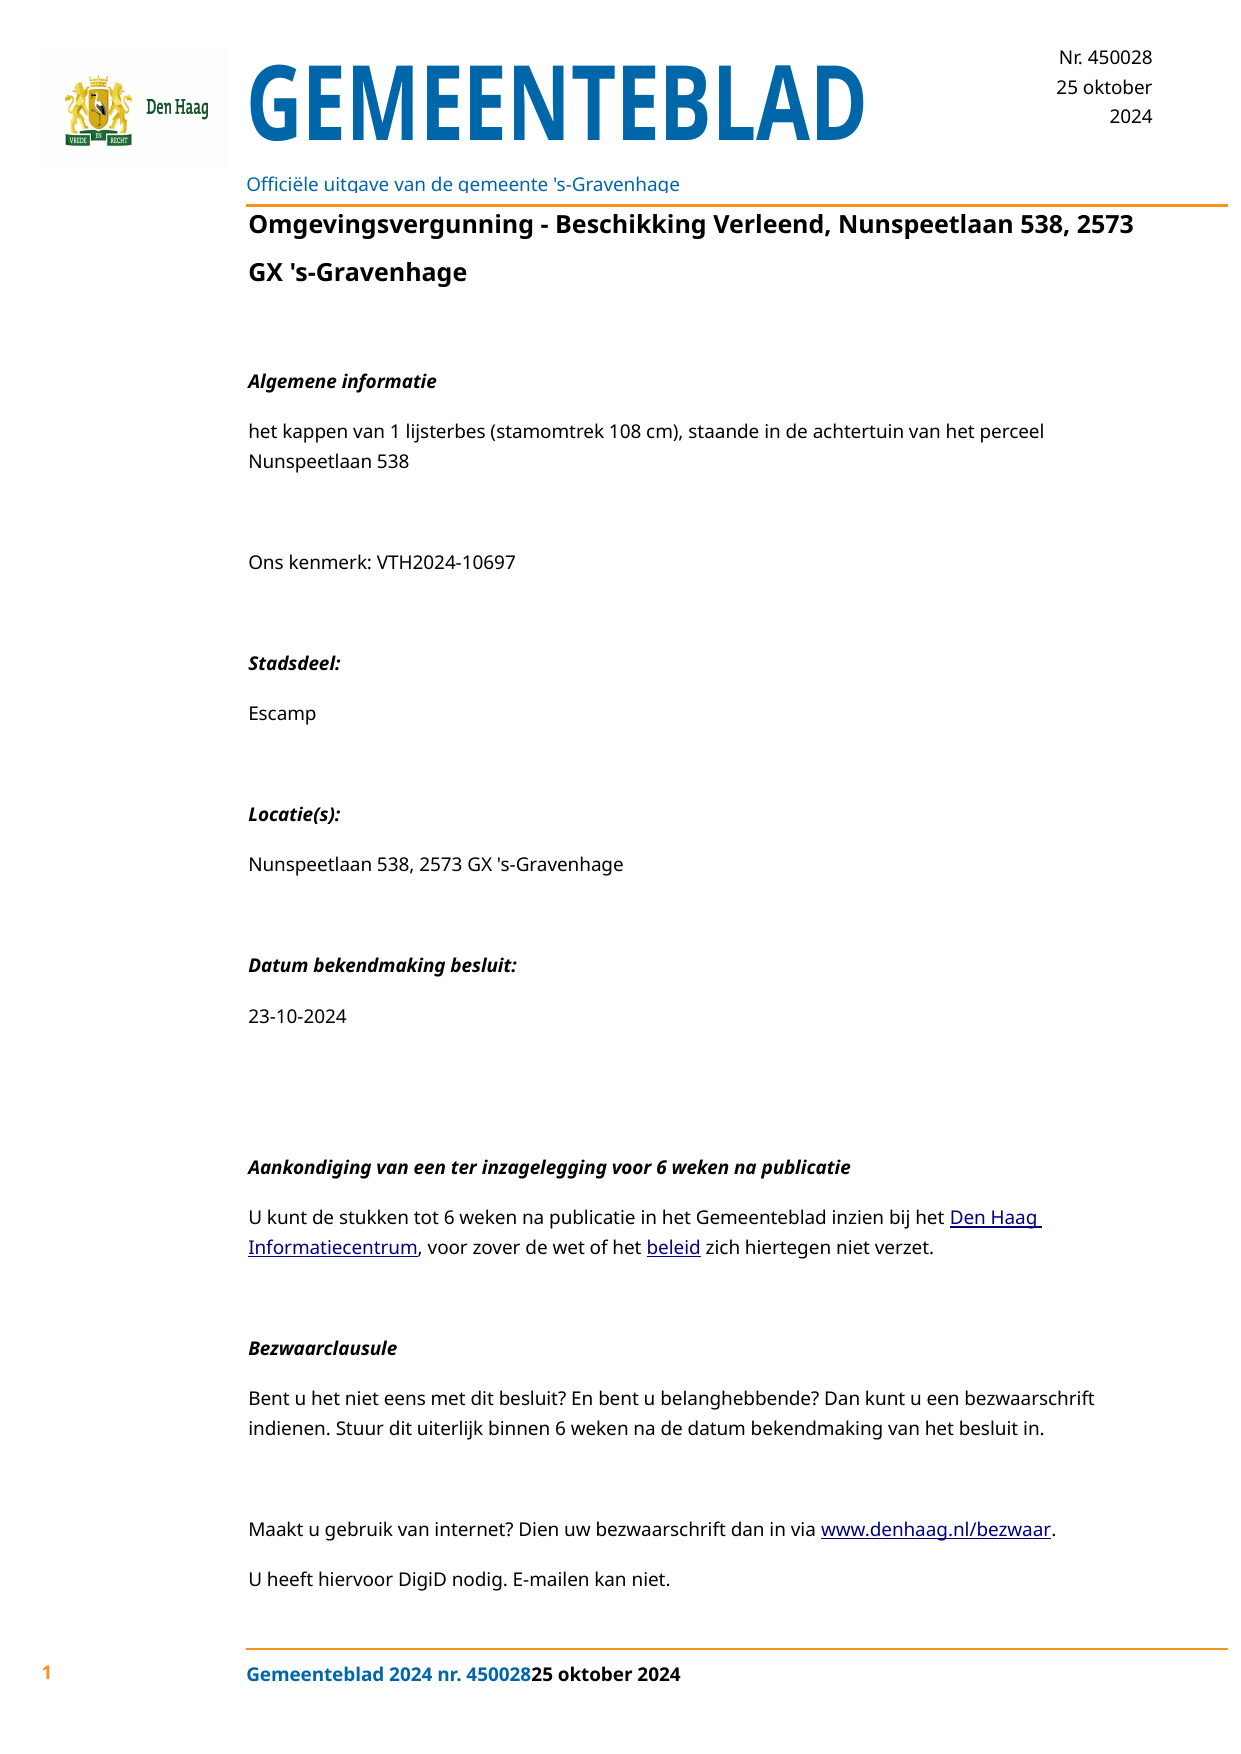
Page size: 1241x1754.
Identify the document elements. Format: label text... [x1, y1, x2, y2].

text het kappen van 1 lijsterbes (stamomtrek 108 cm), staande in de achtertuin van het perceel Nunspeetlaan 538 [248, 419, 1152, 474]
text Locatie(s): [248, 801, 1152, 827]
text Bent u het niet eens met dit besluit? En bent u belanghebbende? Dan kunt u een bezwaarschrift indienen. Stuur dit uiterlijk binnen 6 weken na de datum bekendmaking van het besluit in. [248, 1385, 1152, 1441]
text Omgevingsvergunning - Beschikking Verleend, Nunspeetlaan 538, 2573 GX 's-Gravenhage [248, 207, 1152, 288]
text Bezwaarclausule [248, 1335, 1152, 1361]
text U heeft hiervoor DigiD nodig. E-mailen kan niet. [248, 1566, 1152, 1592]
text 23-10-2024 [248, 1003, 1152, 1029]
text Algemene informatie [248, 368, 1152, 394]
picture [41, 47, 231, 172]
text Stadsdeel: [248, 650, 1152, 676]
text Nunspeetlaan 538, 2573 GX 's-Gravenhage [248, 852, 1152, 877]
text Aankondiging van een ter inzagelegging voor 6 weken na publicatie [248, 1154, 1152, 1180]
text Ons kenmerk: VTH2024-10697 [248, 549, 1152, 575]
text Datum bekendmaking besluit: [248, 952, 1152, 978]
text Maakt u gebruik van internet? Dien uw bezwaarschrift dan in via www.denhaag.nl/bezwaar. [248, 1516, 1152, 1542]
text Escamp [248, 700, 1152, 726]
text U kunt de stukken tot 6 weken na publicatie in het Gemeenteblad inzien bij het Den Haag Informatiecentrum, voor zover de wet of het beleid zich hiertegen niet verzet. [248, 1204, 1152, 1260]
